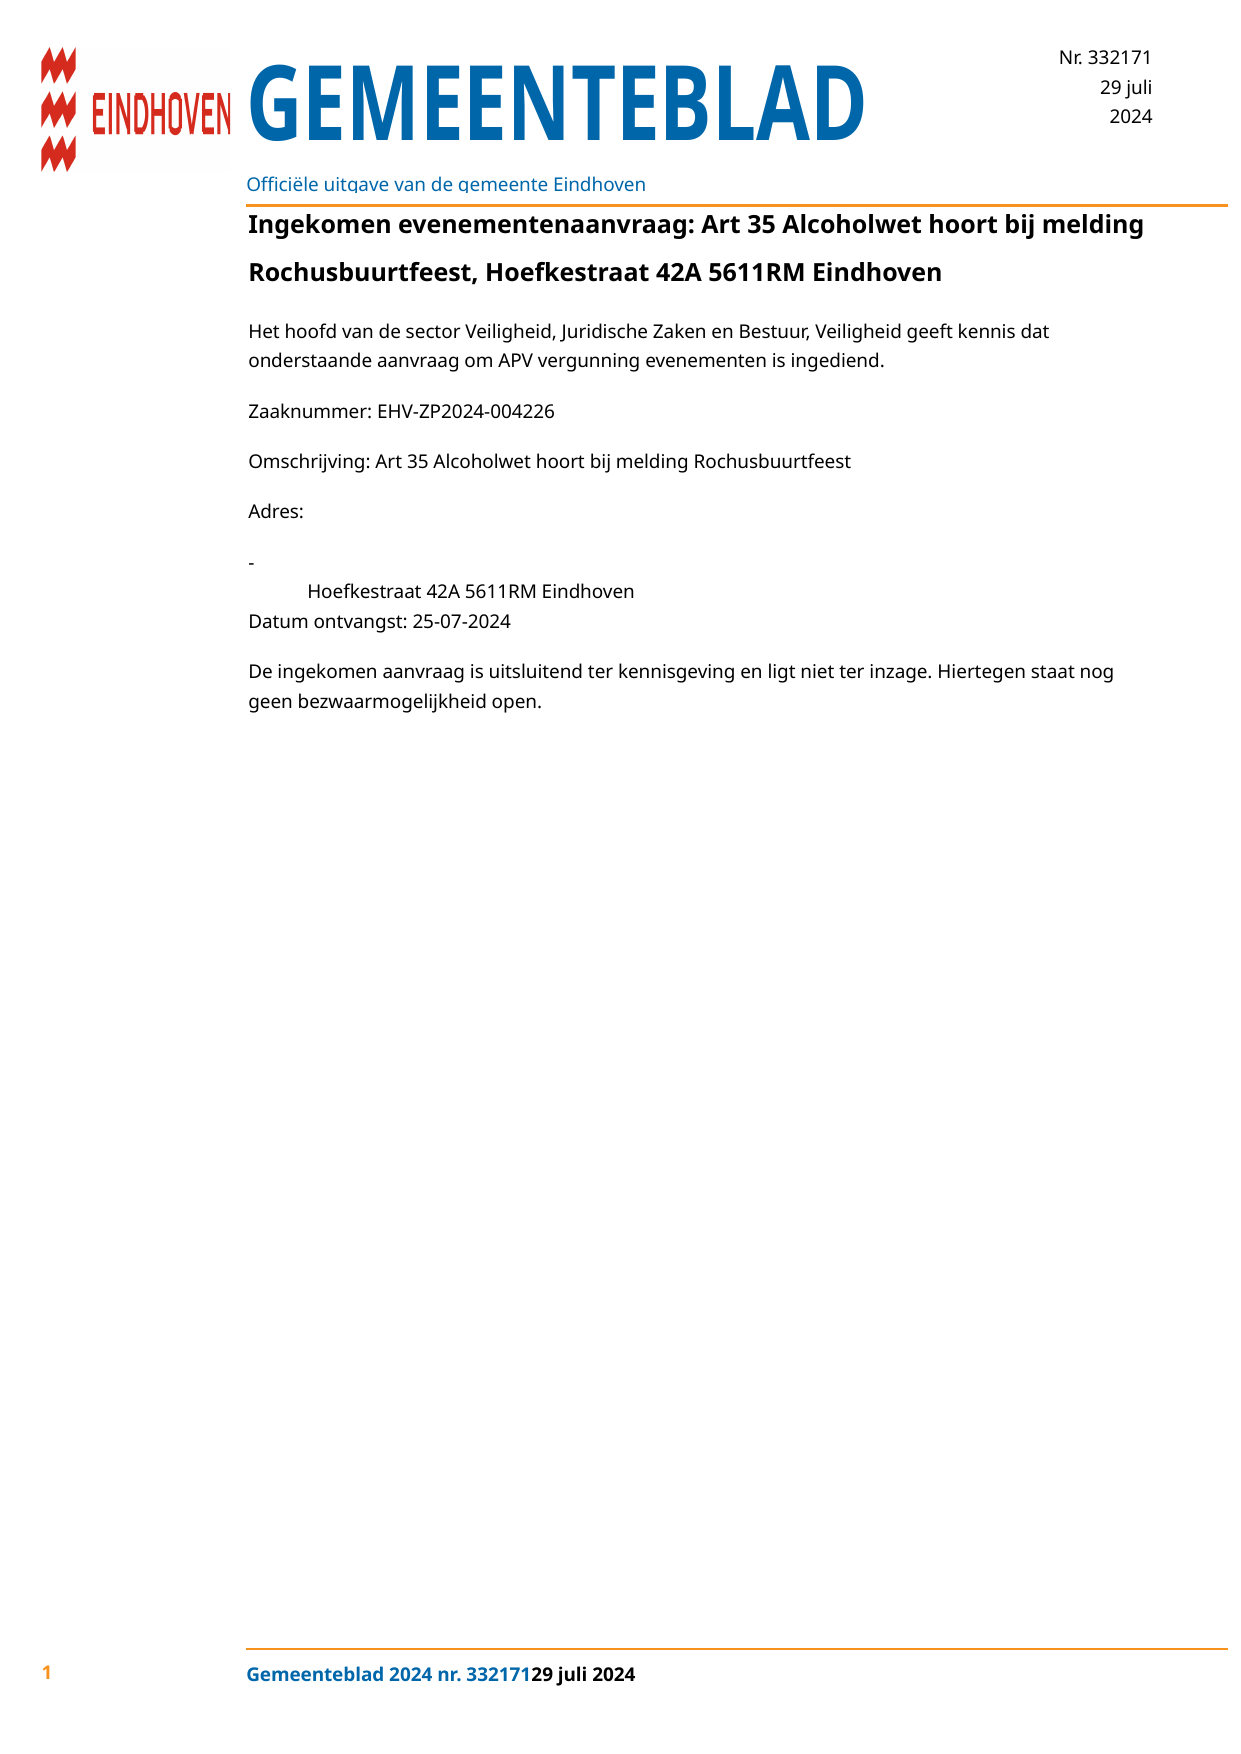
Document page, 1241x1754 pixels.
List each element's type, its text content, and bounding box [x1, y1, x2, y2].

picture [41, 47, 231, 172]
text Adres: [248, 499, 1152, 524]
list Hoefkestraat 42A 5611RM Eindhoven [248, 579, 1152, 604]
text Datum ontvangst: 25-07-2024 [248, 608, 1152, 634]
text Het hoofd van de sector Veiligheid, Juridische Zaken en Bestuur, Veiligheid geeft kennis dat onderstaande aanvraag om APV vergunning evenementen is ingediend. [248, 318, 1152, 373]
text De ingekomen aanvraag is uitsluitend ter kennisgeving en ligt niet ter inzage. Hiertegen staat nog geen bezwaarmogelijkheid open. [248, 659, 1152, 714]
text Ingekomen evenementenaanvraag: Art 35 Alcoholwet hoort bij melding Rochusbuurtfeest, Hoefkestraat 42A 5611RM Eindhoven [248, 207, 1152, 288]
text Zaaknummer: EHV-ZP2024-004226 [248, 398, 1152, 424]
text Omschrijving: Art 35 Alcoholwet hoort bij melding Rochusbuurtfeest [248, 448, 1152, 474]
